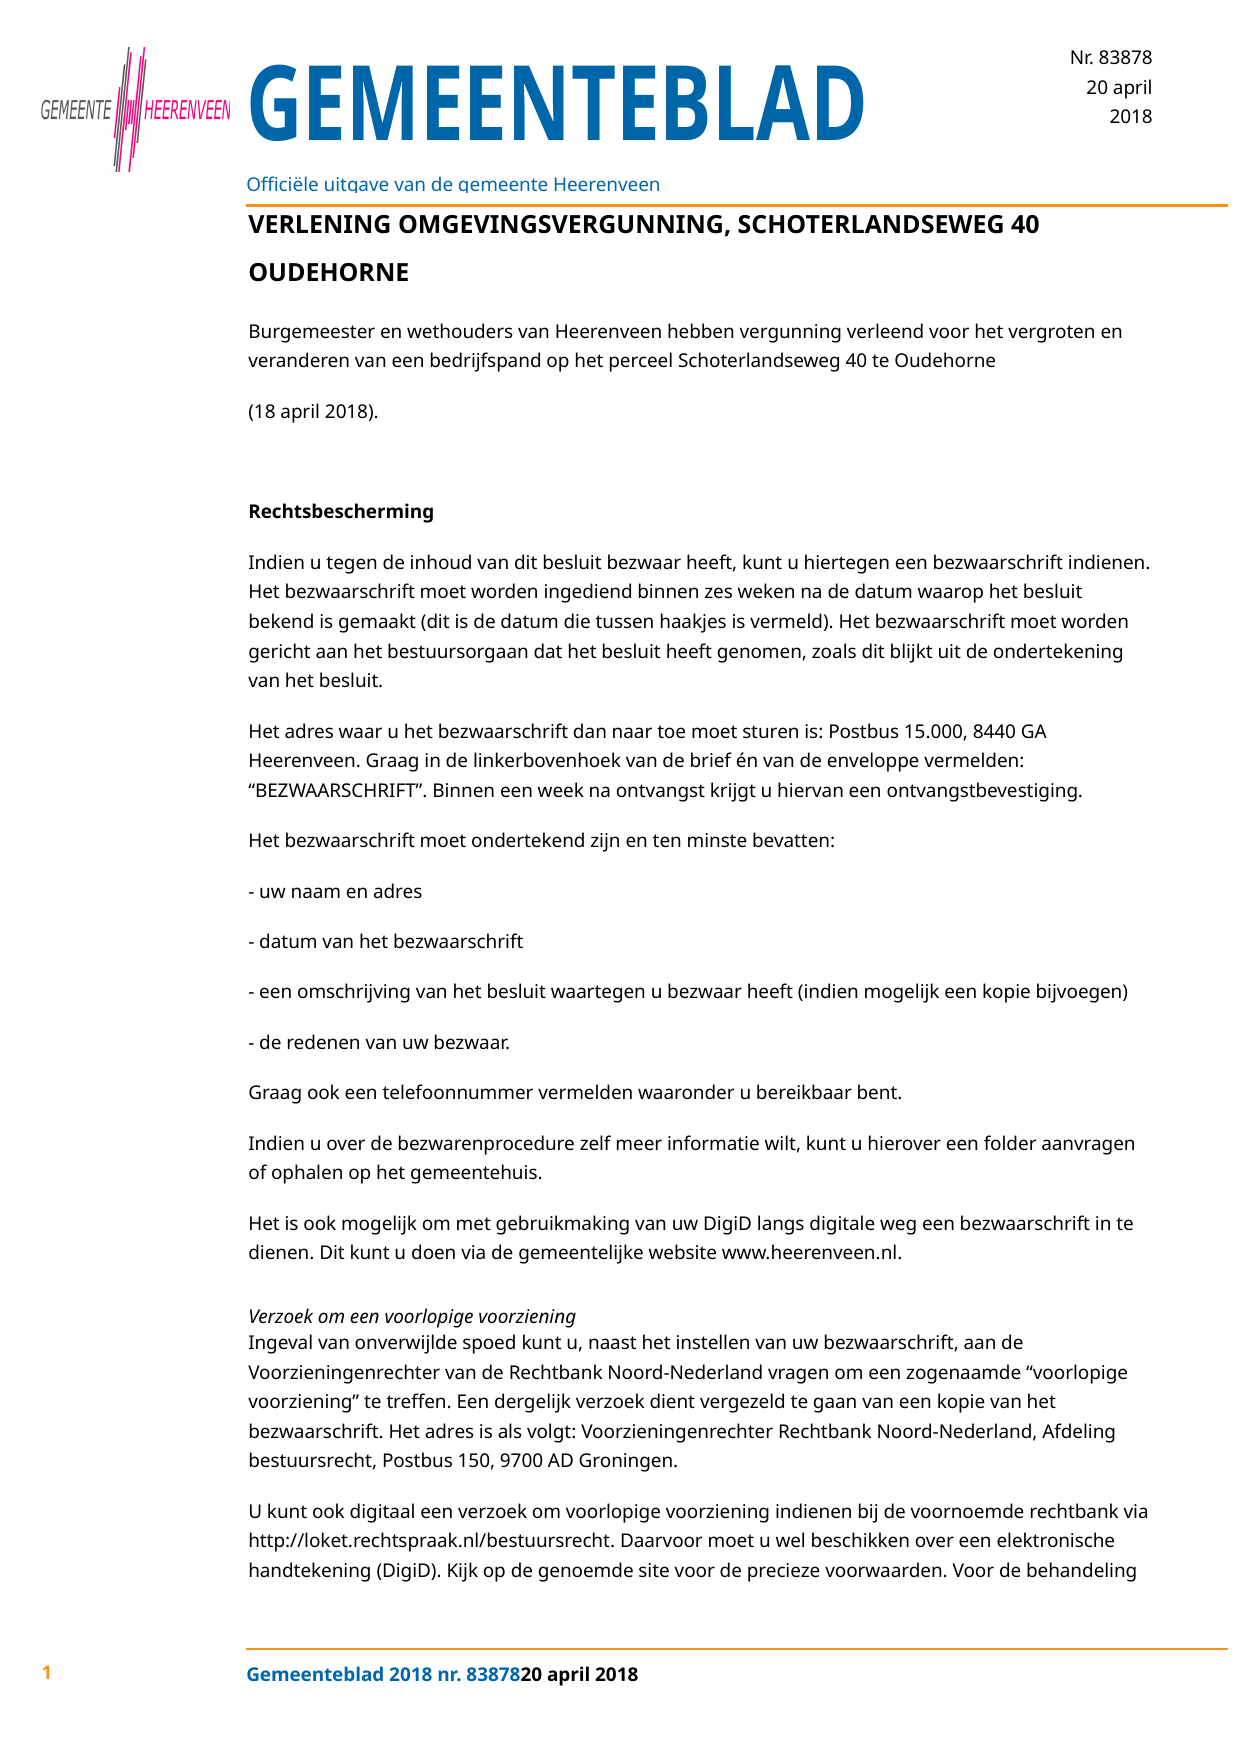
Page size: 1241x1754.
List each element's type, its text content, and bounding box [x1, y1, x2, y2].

text U kunt ook digitaal een verzoek om voorlopige voorziening indienen bij de voornoemde rechtbank via http://loket.rechtspraak.nl/bestuursrecht. Daarvoor moet u wel beschikken over een elektronische handtekening (DigiD). Kijk op de genoemde site voor de precieze voorwaarden. Voor de behandeling [248, 1498, 1152, 1583]
text Indien u over de bezwarenprocedure zelf meer informatie wilt, kunt u hierover een folder aanvragen of ophalen op het gemeentehuis. [248, 1130, 1152, 1185]
text Het is ook mogelijk om met gebruikmaking van uw DigiD langs digitale weg een bezwaarschrift in te dienen. Dit kunt u doen via de gemeentelijke website www.heerenveen.nl. [248, 1210, 1152, 1265]
text (18 april 2018). [248, 398, 1152, 424]
text Graag ook een telefoonnummer vermelden waaronder u bereikbaar bent. [248, 1079, 1152, 1105]
text Het bezwaarschrift moet ondertekend zijn en ten minste bevatten: [248, 827, 1152, 853]
text VERLENING OMGEVINGSVERGUNNING, SCHOTERLANDSEWEG 40 OUDEHORNE [248, 207, 1152, 288]
text Ingeval van onverwijlde spoed kunt u, naast het instellen van uw bezwaarschrift, aan de Voorzieningenrechter van de Rechtbank Noord-Nederland vragen om een zogenaamde “voorlopige voorziening” te treffen. Een dergelijk verzoek dient vergezeld te gaan van een kopie van het bezwaarschrift. Het adres is als volgt: Voorzieningenrechter Rechtbank Noord-Nederland, Afdeling bestuursrecht, Postbus 150, 9700 AD Groningen. [248, 1329, 1152, 1473]
text Het adres waar u het bezwaarschrift dan naar toe moet sturen is: Postbus 15.000, 8440 GA Heerenveen. Graag in de linkerbovenhoek van de brief én van de enveloppe vermelden: “BEZWAARSCHRIFT”. Binnen een week na ontvangst krijgt u hiervan een ontvangstbevestiging. [248, 718, 1152, 803]
text Verzoek om een voorlopige voorziening [248, 1303, 1152, 1329]
text - een omschrijving van het besluit waartegen u bezwaar heeft (indien mogelijk een kopie bijvoegen) [248, 979, 1152, 1004]
text - uw naam en adres [248, 878, 1152, 904]
text Indien u tegen de inhoud van dit besluit bezwaar heeft, kunt u hiertegen een bezwaarschrift indienen. Het bezwaarschrift moet worden ingediend binnen zes weken na de datum waarop het besluit bekend is gemaakt (dit is de datum die tussen haakjes is vermeld). Het bezwaarschrift moet worden gericht aan het bestuursorgaan dat het besluit heeft genomen, zoals dit blijkt uit de ondertekening van het besluit. [248, 549, 1152, 693]
text - de redenen van uw bezwaar. [248, 1029, 1152, 1055]
text - datum van het bezwaarschrift [248, 928, 1152, 954]
picture [41, 47, 231, 172]
text Rechtsbescherming [248, 499, 1152, 524]
text Burgemeester en wethouders van Heerenveen hebben vergunning verleend voor het vergroten en veranderen van een bedrijfspand op het perceel Schoterlandseweg 40 te Oudehorne [248, 318, 1152, 373]
